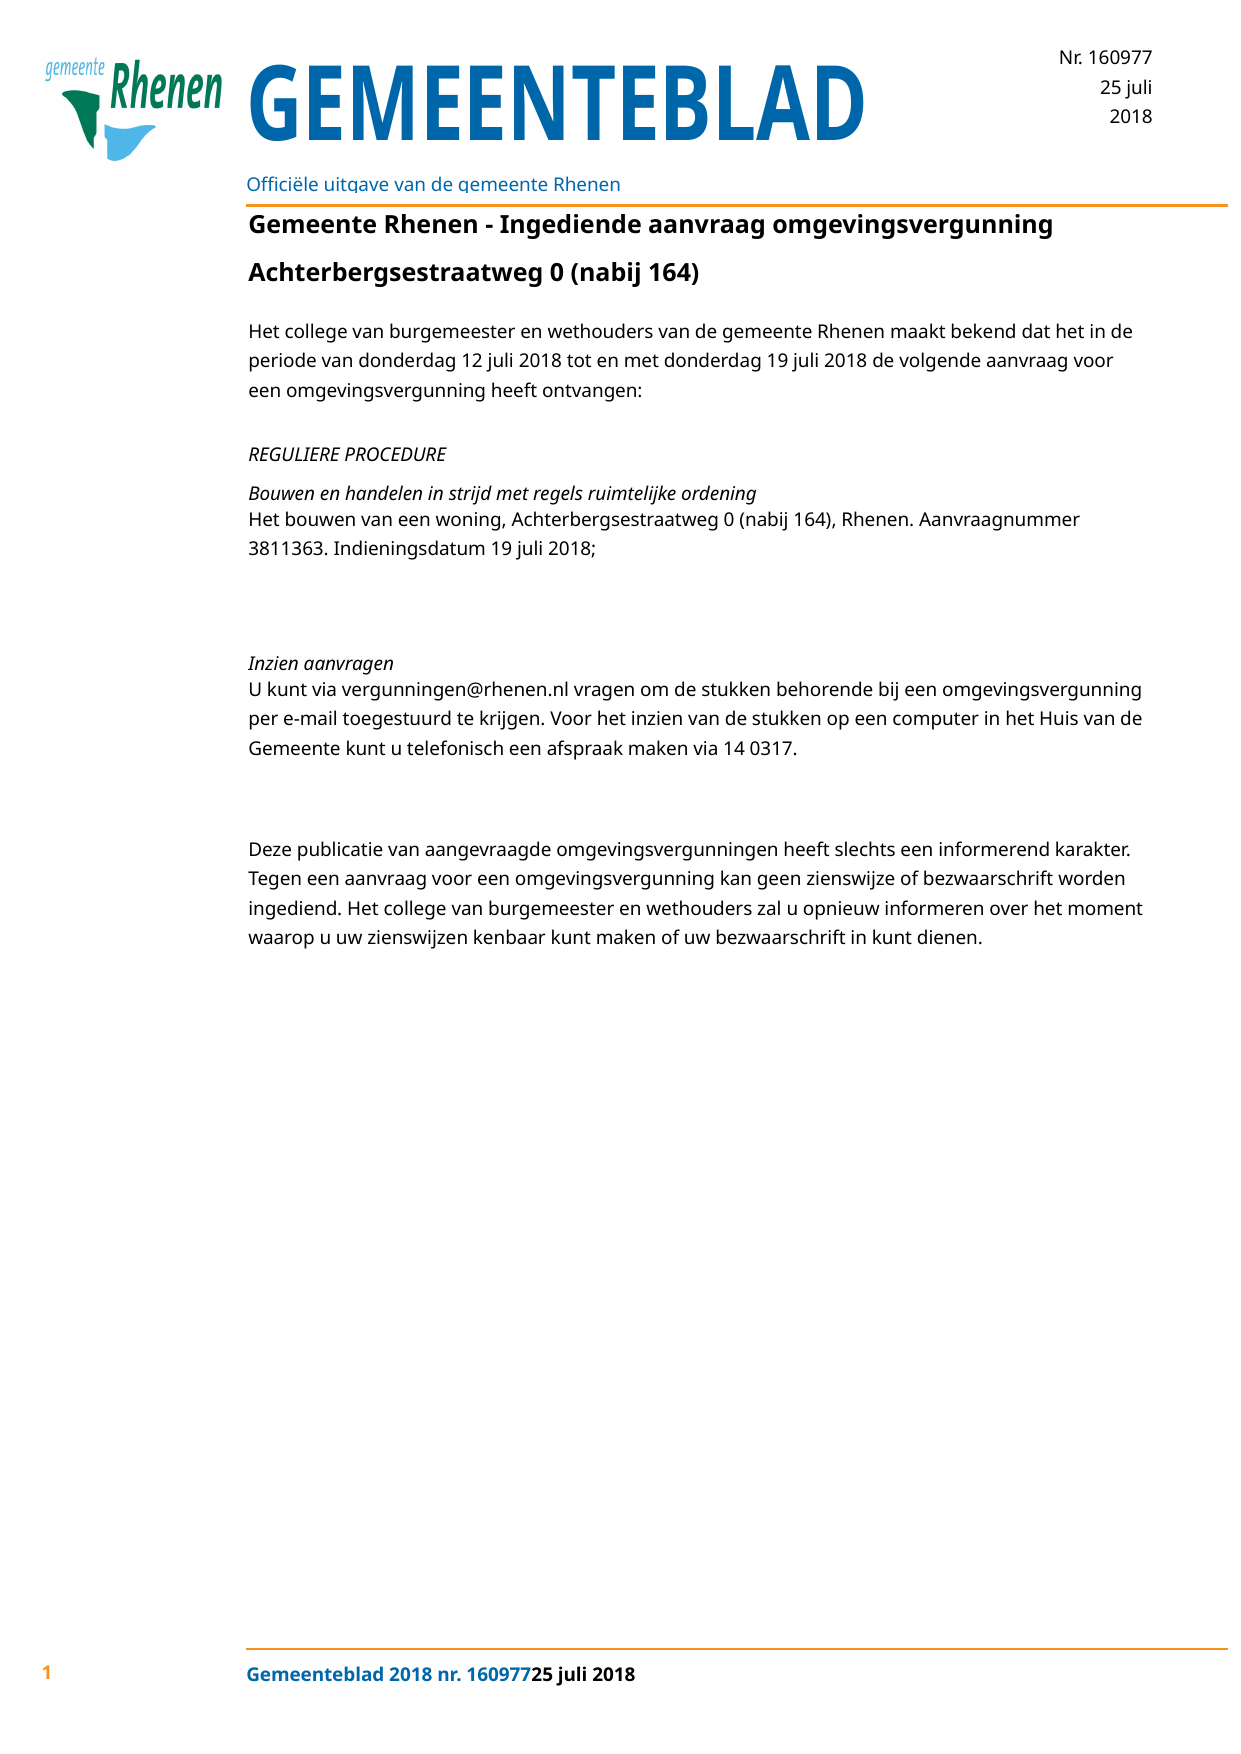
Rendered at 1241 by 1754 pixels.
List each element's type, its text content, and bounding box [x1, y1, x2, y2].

text Inzien aanvragen [248, 650, 1152, 676]
text Deze publicatie van aangevraagde omgevingsvergunningen heeft slechts een informerend karakter. Tegen een aanvraag voor een omgevingsvergunning kan geen zienswijze of bezwaarschrift worden ingediend. Het college van burgemeester en wethouders zal u opnieuw informeren over het moment waarop u uw zienswijzen kenbaar kunt maken of uw bezwaarschrift in kunt dienen. [248, 836, 1152, 950]
text Het college van burgemeester en wethouders van de gemeente Rhenen maakt bekend dat het in de periode van donderdag 12 juli 2018 tot en met donderdag 19 juli 2018 de volgende aanvraag voor een omgevingsvergunning heeft ontvangen: [248, 318, 1152, 403]
text U kunt via vergunningen@rhenen.nl vragen om de stukken behorende bij een omgevingsvergunning per e-mail toegestuurd te krijgen. Voor het inzien van de stukken op een computer in het Huis van de Gemeente kunt u telefonisch een afspraak maken via 14 0317. [248, 676, 1152, 761]
text Bouwen en handelen in strijd met regels ruimtelijke ordening [248, 480, 1152, 506]
text REGULIERE PROCEDURE [248, 441, 1152, 467]
picture [41, 47, 231, 172]
text Gemeente Rhenen - Ingediende aanvraag omgevingsvergunning Achterbergsestraatweg 0 (nabij 164) [248, 207, 1152, 288]
text Het bouwen van een woning, Achterbergsestraatweg 0 (nabij 164), Rhenen. Aanvraagnummer 3811363. Indieningsdatum 19 juli 2018; [248, 506, 1152, 561]
